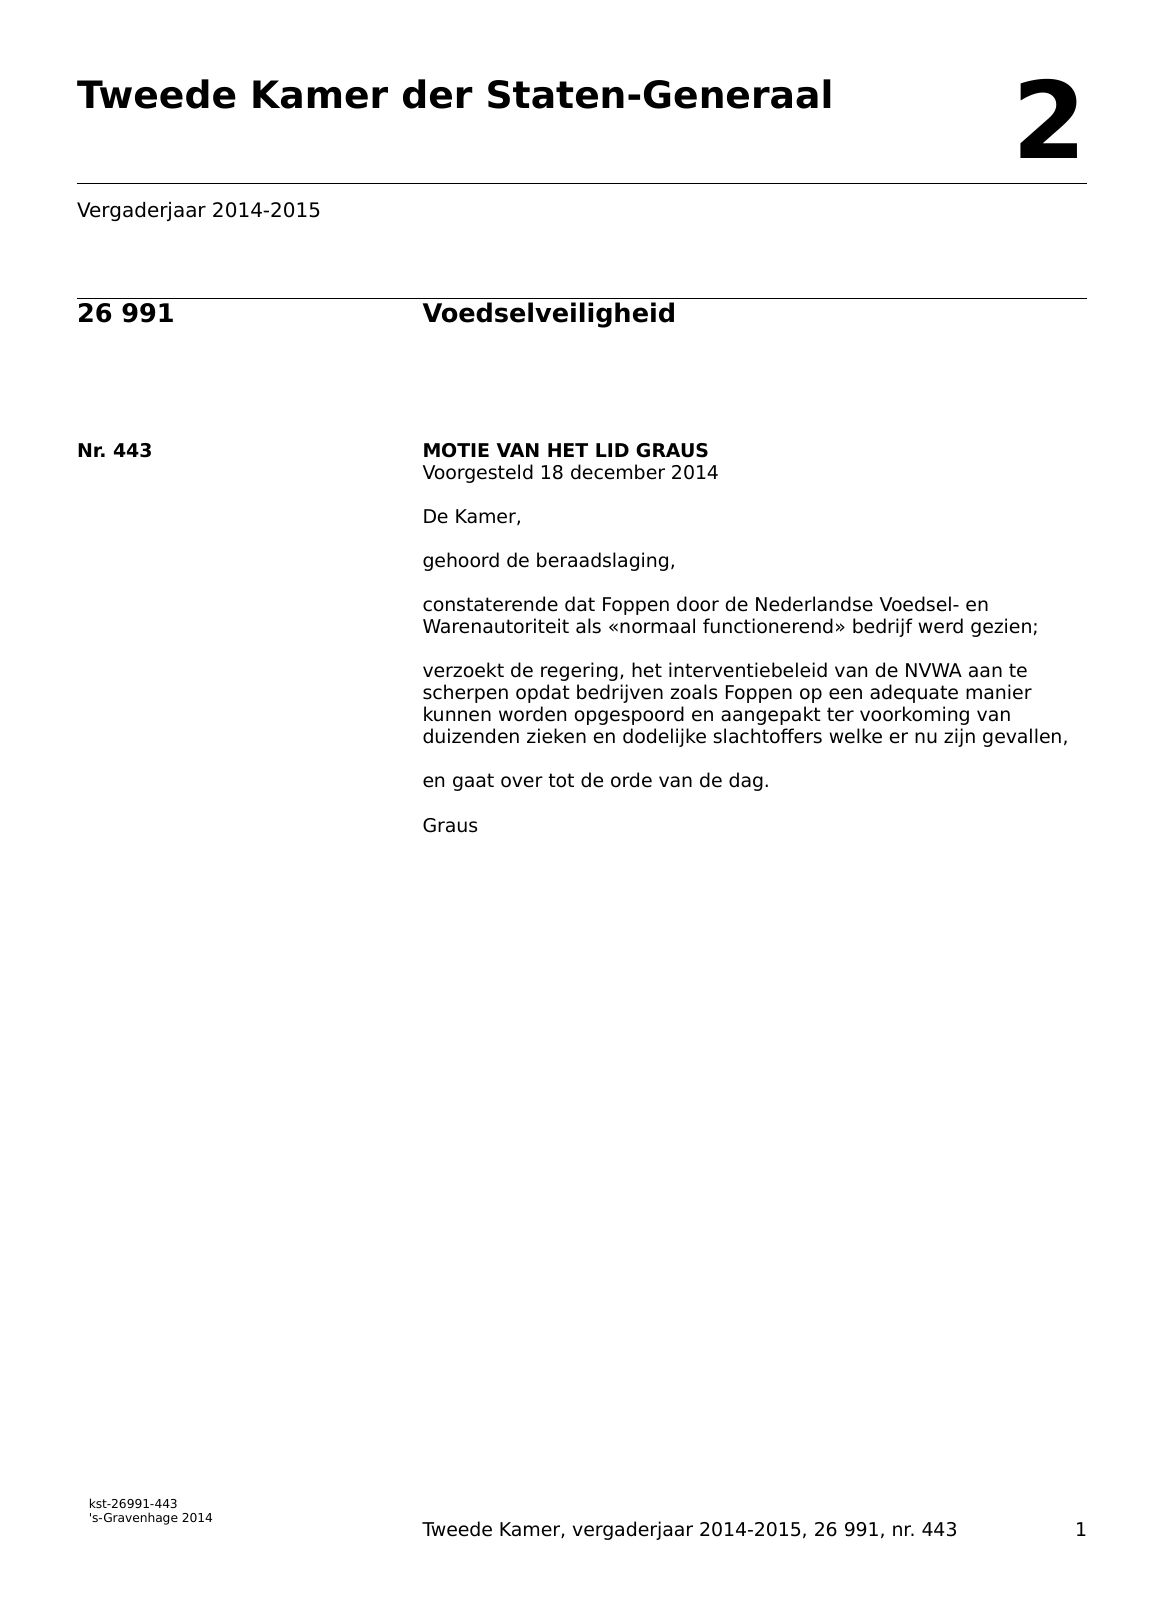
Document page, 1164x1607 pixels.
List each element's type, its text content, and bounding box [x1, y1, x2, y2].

text constaterende dat Foppen door de Nederlandse Voedsel- en Warenautoriteit als «normaal functionerend» bedrijf werd gezien; [422, 594, 1087, 638]
text Voorgesteld 18 december 2014 [422, 462, 1087, 484]
table_cell Vergaderjaar 2014-2015 [77, 184, 1087, 298]
table_header 2 [886, 59, 1087, 183]
text Graus [422, 814, 1087, 837]
text gehoord de beraadslaging, [422, 550, 1087, 572]
text De Kamer, [422, 506, 1087, 528]
text kst-26991-443 [88, 1497, 323, 1511]
table_header Tweede Kamer der Staten-Generaal [77, 59, 886, 183]
subtitle Nr. 443 MOTIE VAN HET LID GRAUS [77, 440, 1087, 462]
text 's-Gravenhage 2014 [88, 1511, 323, 1525]
text en gaat over tot de orde van de dag. [422, 770, 1087, 792]
text verzoekt de regering, het interventiebeleid van de NVWA aan te scherpen opdat bedrijven zoals Foppen op een adequate manier kunnen worden opgespoord en aangepakt ter voorkoming van duizenden zieken en dodelijke slachtoffers welke er nu zijn gevallen, [422, 660, 1087, 748]
subtitle 26 991 Voedselveiligheid [77, 299, 1087, 329]
